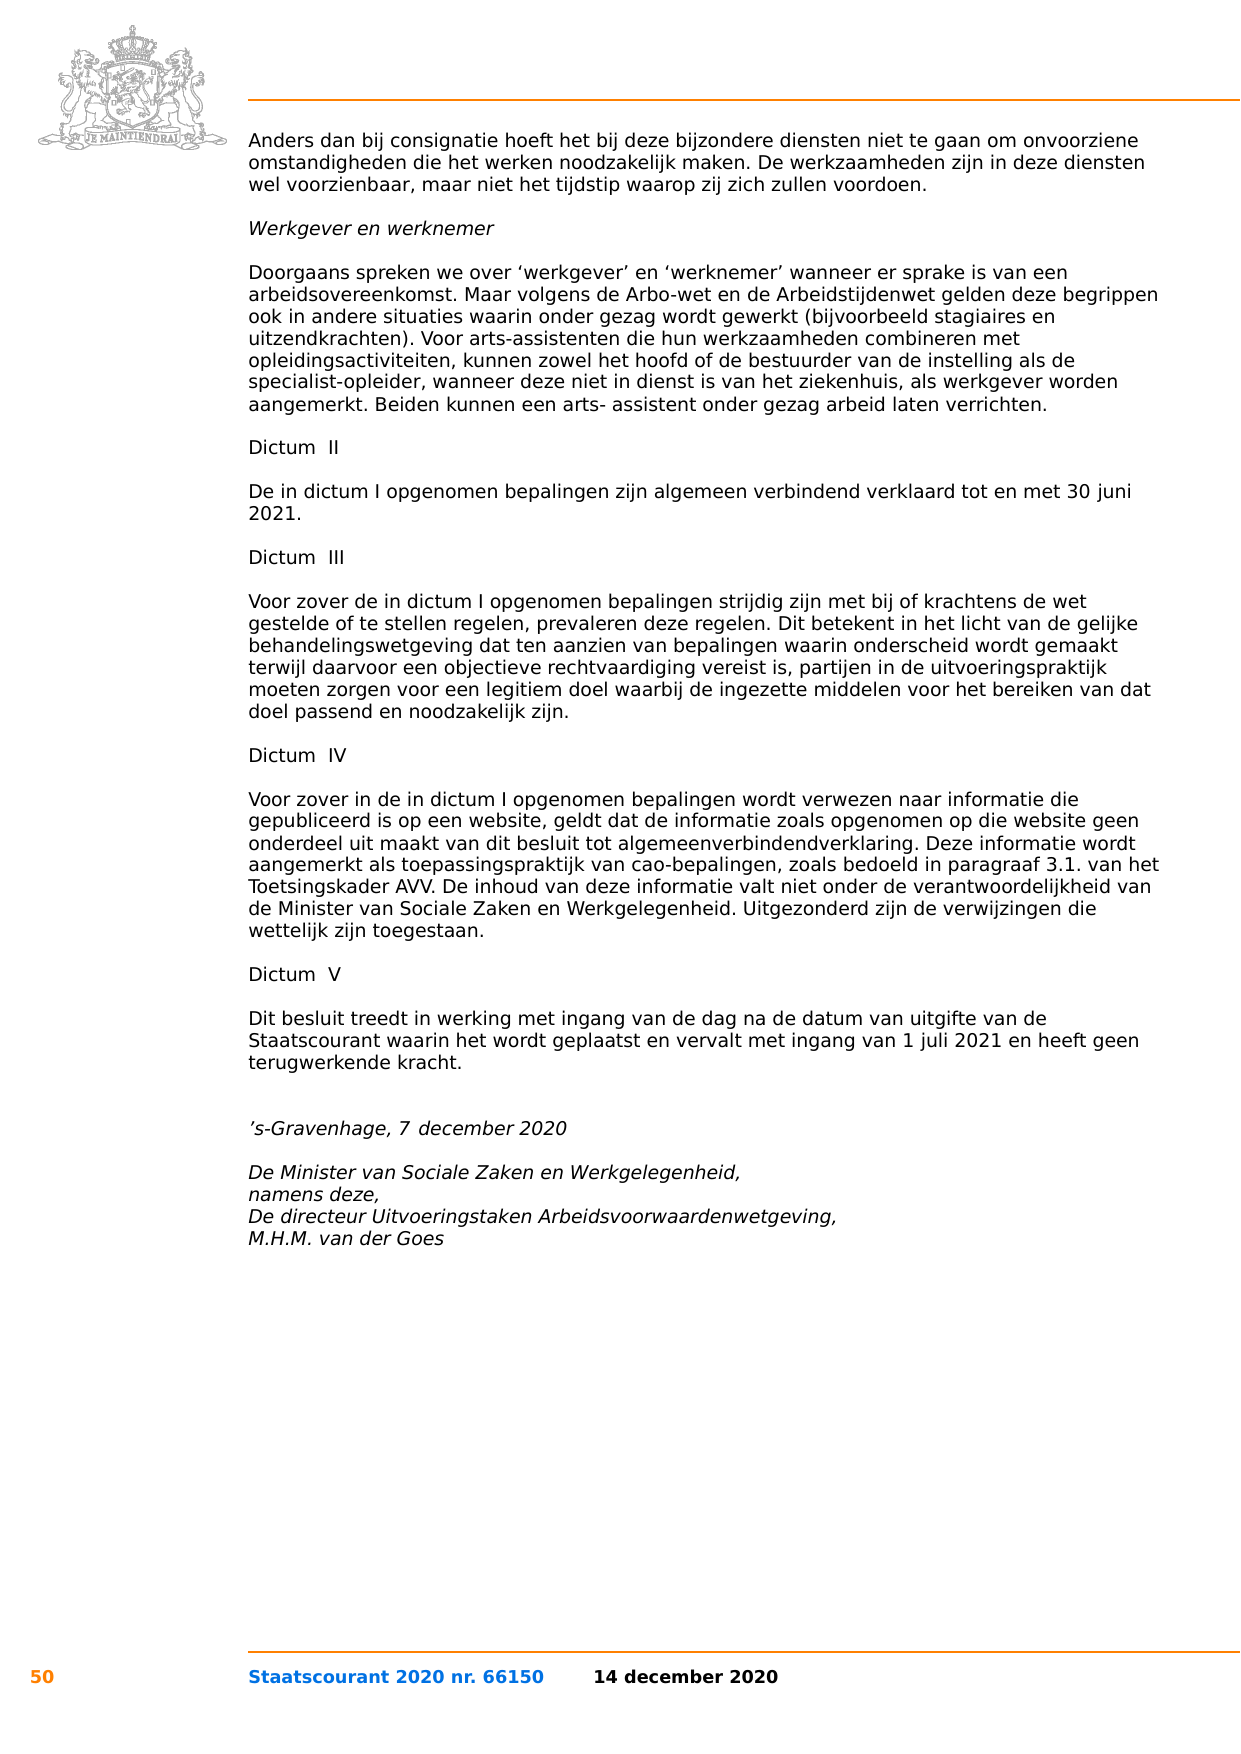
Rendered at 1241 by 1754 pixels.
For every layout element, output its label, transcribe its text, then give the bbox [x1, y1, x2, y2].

text Anders dan bij consignatie hoeft het bij deze bijzondere diensten niet te gaan om onvoorziene omstandigheden die het werken noodzakelijk maken. De werkzaamheden zijn in deze diensten wel voorzienbaar, maar niet het tijdstip waarop zij zich zullen voordoen. [248, 130, 1163, 196]
text De Minister van Sociale Zaken en Werkgelegenheid, namens deze, De directeur Uitvoeringstaken Arbeidsvoorwaardenwetgeving, M.H.M. van der Goes [248, 1162, 1163, 1249]
text Voor zover de in dictum I opgenomen bepalingen strijdig zijn met bij of krachtens de wet gestelde of te stellen regelen, prevaleren deze regelen. Dit betekent in het licht van de gelijke behandelingswetgeving dat ten aanzien van bepalingen waarin onderscheid wordt gemaakt terwijl daarvoor een objectieve rechtvaardiging vereist is, partijen in de uitvoeringspraktijk moeten zorgen voor een legitiem doel waarbij de ingezette middelen voor het bereiken van dat doel passend en noodzakelijk zijn. [248, 591, 1163, 723]
text Dictum III [248, 547, 1163, 569]
text Voor zover in de in dictum I opgenomen bepalingen wordt verwezen naar informatie die gepubliceerd is op een website, geldt dat de informatie zoals opgenomen op die website geen onderdeel uit maakt van dit besluit tot algemeenverbindendverklaring. Deze informatie wordt aangemerkt als toepassingspraktijk van cao-bepalingen, zoals bedoeld in paragraaf 3.1. van het Toetsingskader AVV. De inhoud van deze informatie valt niet onder de verantwoordelijkheid van de Minister van Sociale Zaken en Werkgelegenheid. Uitgezonderd zijn de verwijzingen die wettelijk zijn toegestaan. [248, 788, 1163, 942]
text Dit besluit treedt in werking met ingang van de dag na de datum van uitgifte van de Staatscourant waarin het wordt geplaatst en vervalt met ingang van 1 juli 2021 en heeft geen terugwerkende kracht. [248, 1008, 1163, 1074]
picture [38, 25, 227, 150]
text Doorgaans spreken we over ‘werkgever’ en ‘werknemer’ wanneer er sprake is van een arbeidsovereenkomst. Maar volgens de Arbo-wet en de Arbeidstijdenwet gelden deze begrippen ook in andere situaties waarin onder gezag wordt gewerkt (bijvoorbeeld stagiaires en uitzendkrachten). Voor arts-assistenten die hun werkzaamheden combineren met opleidingsactiviteiten, kunnen zowel het hoofd of de bestuurder van de instelling als de specialist-opleider, wanneer deze niet in dienst is van het ziekenhuis, als werkgever worden aangemerkt. Beiden kunnen een arts- assistent onder gezag arbeid laten verrichten. [248, 262, 1163, 415]
text ’s-Gravenhage, 7 december 2020 [248, 1118, 1163, 1140]
text Dictum IV [248, 744, 1163, 767]
text De in dictum I opgenomen bepalingen zijn algemeen verbindend verklaard tot en met 30 juni 2021. [248, 481, 1163, 525]
text Dictum II [248, 437, 1163, 459]
text Dictum V [248, 964, 1163, 986]
subtitle Werkgever en werknemer [248, 218, 1163, 240]
